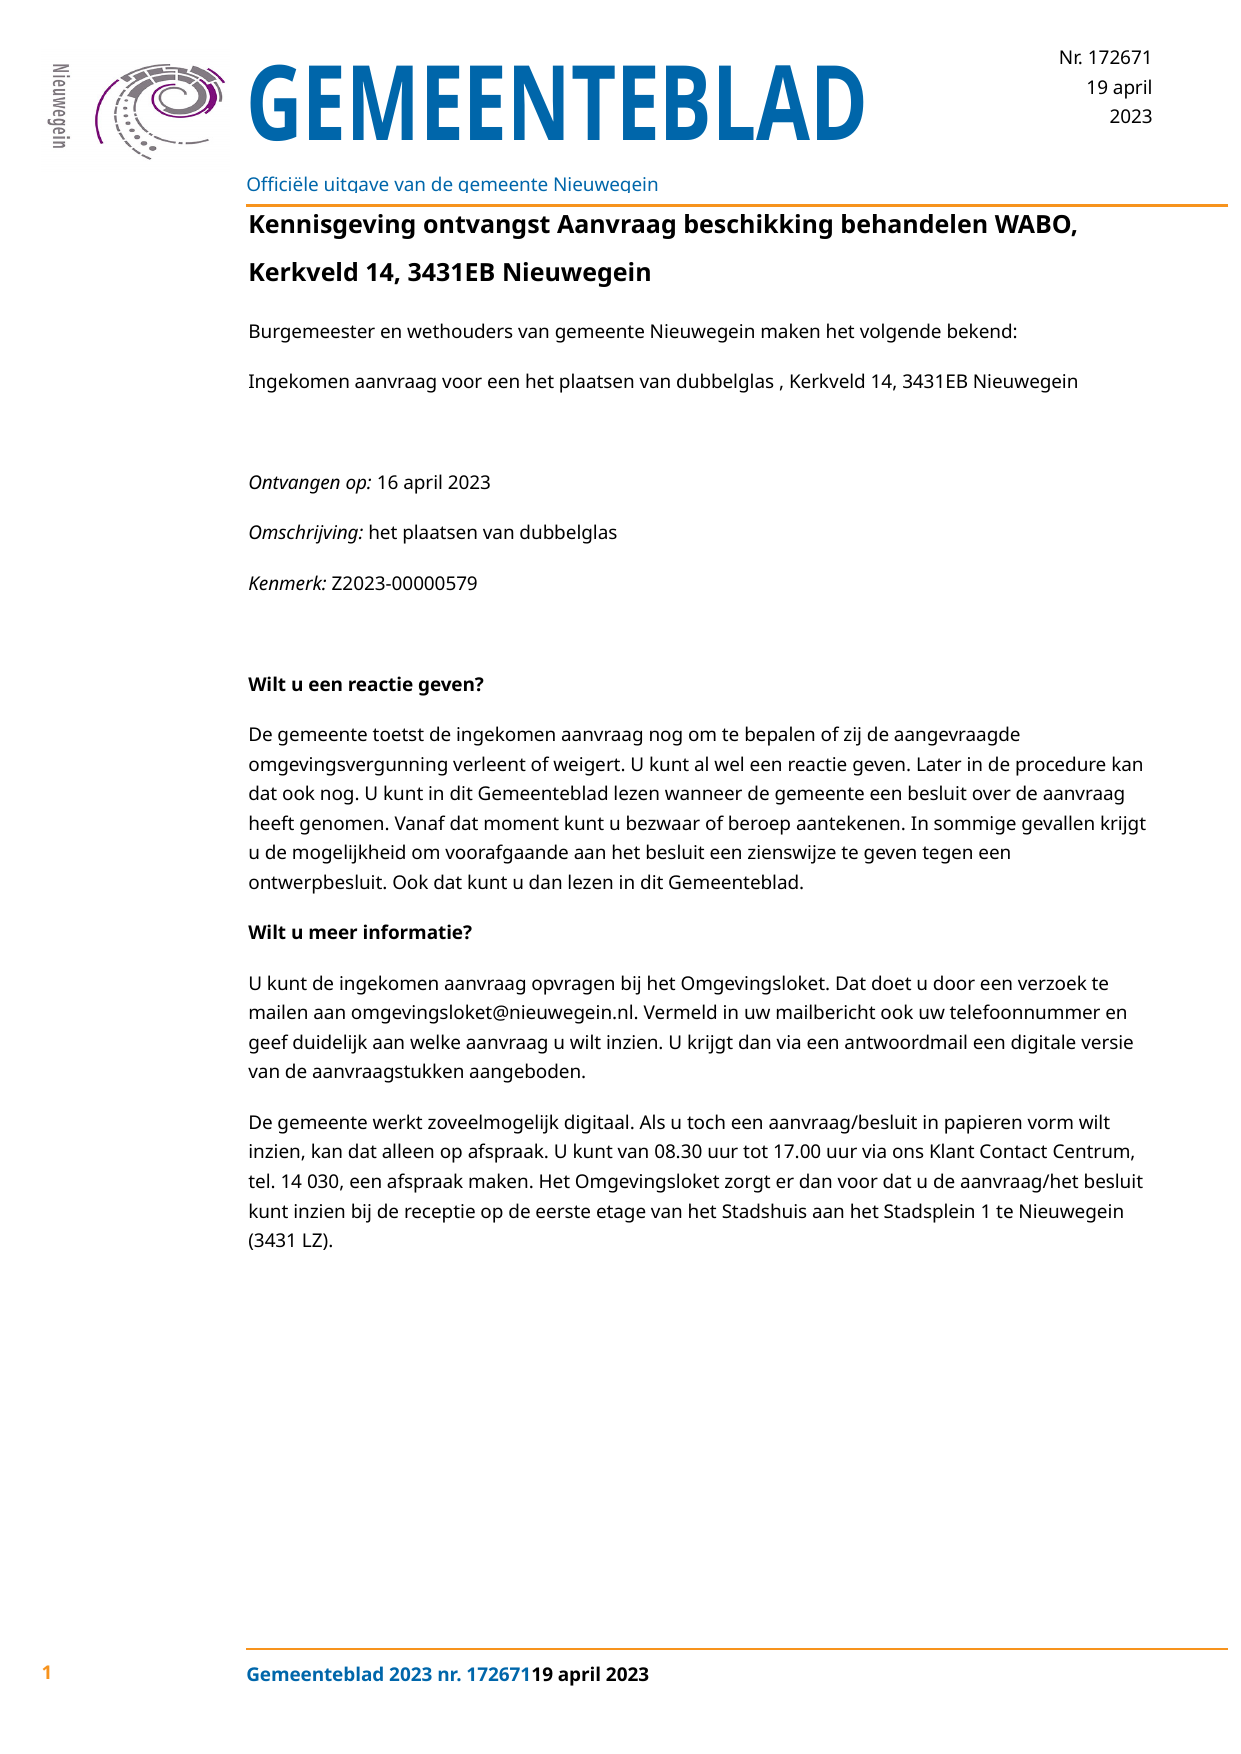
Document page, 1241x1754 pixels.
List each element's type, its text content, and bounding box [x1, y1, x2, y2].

text Kenmerk: Z2023-00000579 [248, 570, 1152, 596]
text Wilt u een reactie geven? [248, 671, 1152, 697]
text De gemeente werkt zoveelmogelijk digitaal. Als u toch een aanvraag/besluit in papieren vorm wilt inzien, kan dat alleen op afspraak. U kunt van 08.30 uur tot 17.00 uur via ons Klant Contact Centrum, tel. 14 030, een afspraak maken. Het Omgevingsloket zorgt er dan voor dat u de aanvraag/het besluit kunt inzien bij de receptie op de eerste etage van het Stadshuis aan het Stadsplein 1 te Nieuwegein (3431 LZ). [248, 1109, 1152, 1253]
text Wilt u meer informatie? [248, 919, 1152, 945]
text Kennisgeving ontvangst Aanvraag beschikking behandelen WABO, Kerkveld 14, 3431EB Nieuwegein [248, 207, 1152, 288]
text Ontvangen op: 16 april 2023 [248, 469, 1152, 495]
text De gemeente toetst de ingekomen aanvraag nog om te bepalen of zij de aangevraagde omgevingsvergunning verleent of weigert. U kunt al wel een reactie geven. Later in de procedure kan dat ook nog. U kunt in dit Gemeenteblad lezen wanneer de gemeente een besluit over de aanvraag heeft genomen. Vanaf dat moment kunt u bezwaar of beroep aantekenen. In sommige gevallen krijgt u de mogelijkheid om voorafgaande aan het besluit een zienswijze te geven tegen een ontwerpbesluit. Ook dat kunt u dan lezen in dit Gemeenteblad. [248, 721, 1152, 895]
picture [41, 47, 231, 172]
text U kunt de ingekomen aanvraag opvragen bij het Omgevingsloket. Dat doet u door een verzoek te mailen aan omgevingsloket@nieuwegein.nl. Vermeld in uw mailbericht ook uw telefoonnummer en geef duidelijk aan welke aanvraag u wilt inzien. U krijgt dan via een antwoordmail een digitale versie van de aanvraagstukken aangeboden. [248, 970, 1152, 1084]
text Ingekomen aanvraag voor een het plaatsen van dubbelglas , Kerkveld 14, 3431EB Nieuwegein [248, 368, 1152, 394]
text Omschrijving: het plaatsen van dubbelglas [248, 519, 1152, 545]
text Burgemeester en wethouders van gemeente Nieuwegein maken het volgende bekend: [248, 318, 1152, 344]
